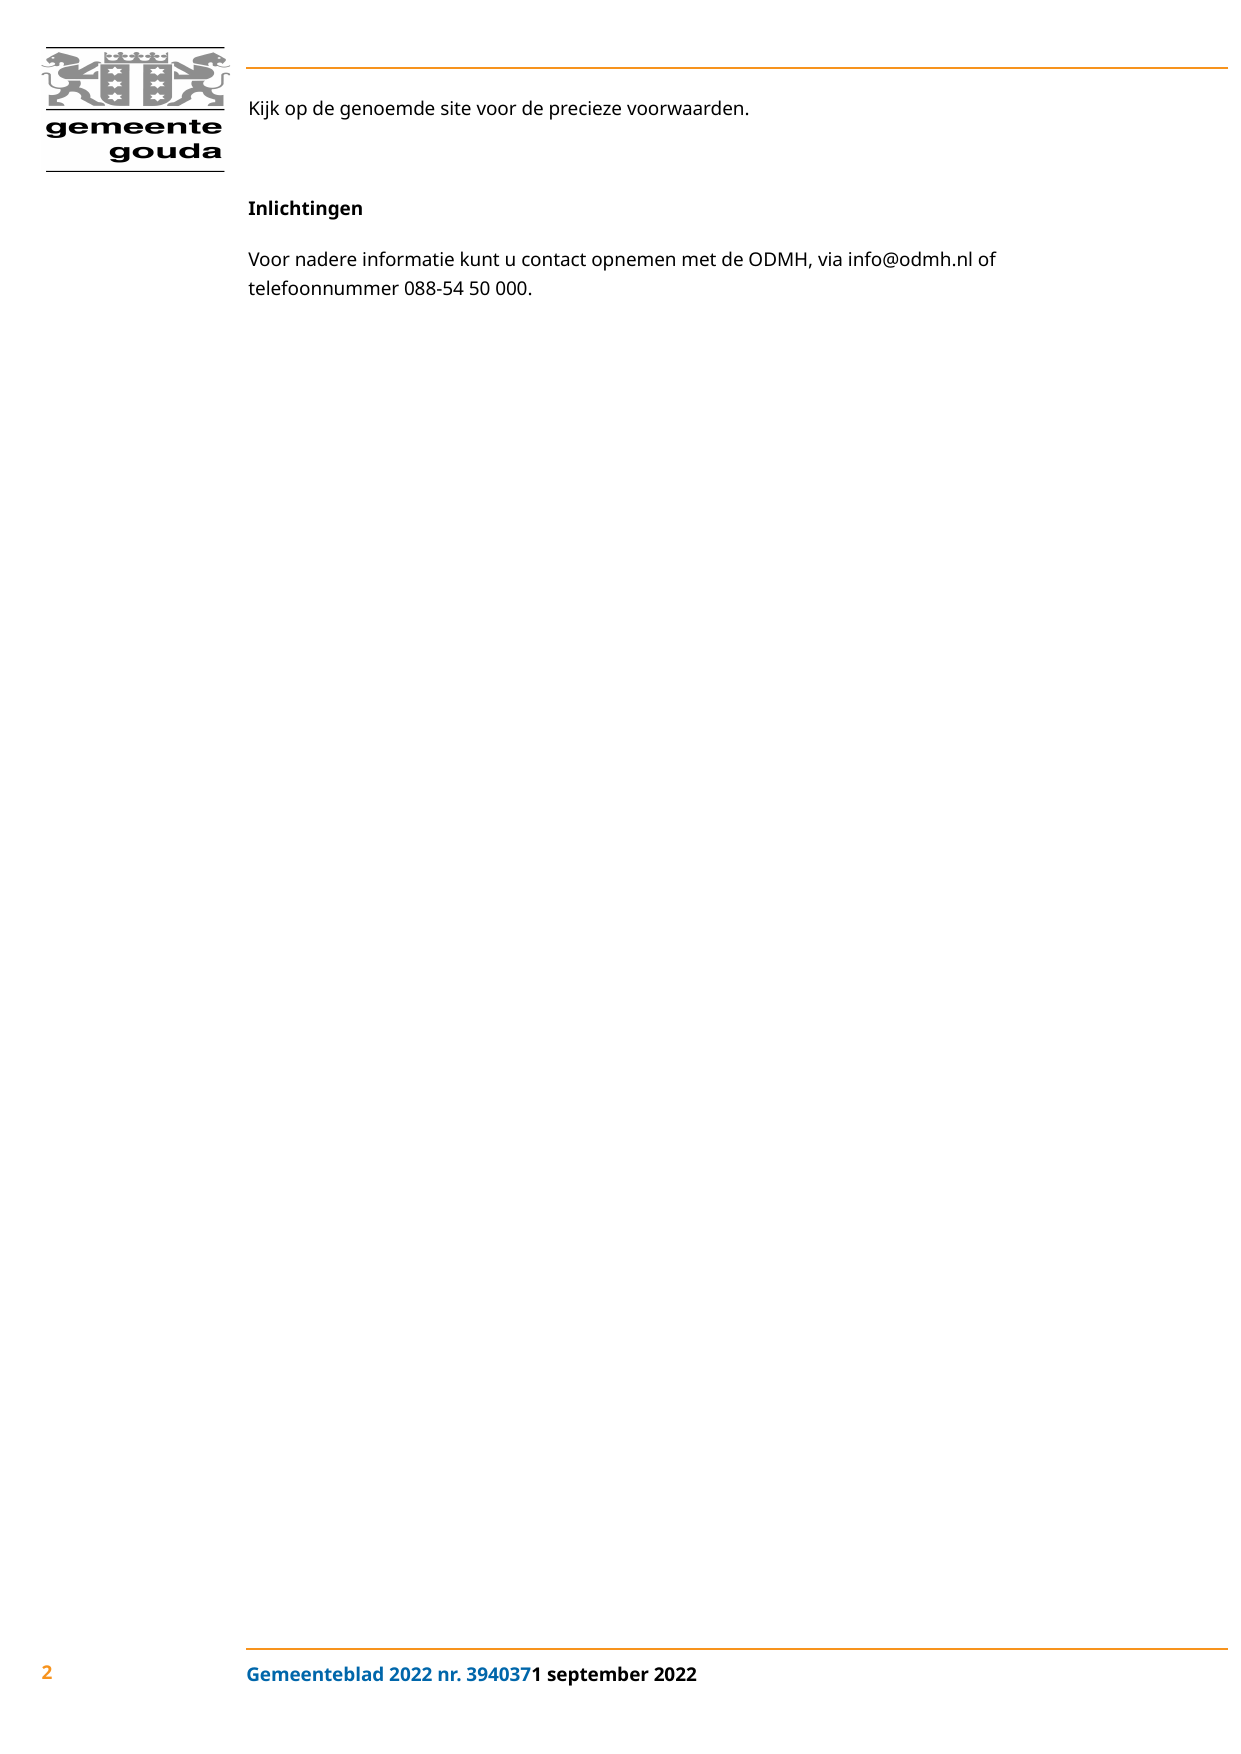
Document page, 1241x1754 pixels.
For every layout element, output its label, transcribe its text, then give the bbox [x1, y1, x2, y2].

picture [41, 47, 231, 172]
text Voor nadere informatie kunt u contact opnemen met de ODMH, via info@odmh.nl of telefoonnummer 088-54 50 000. [248, 246, 1152, 301]
text Kijk op de genoemde site voor de precieze voorwaarden. [248, 95, 1152, 121]
text Inlichtingen [248, 196, 1152, 221]
